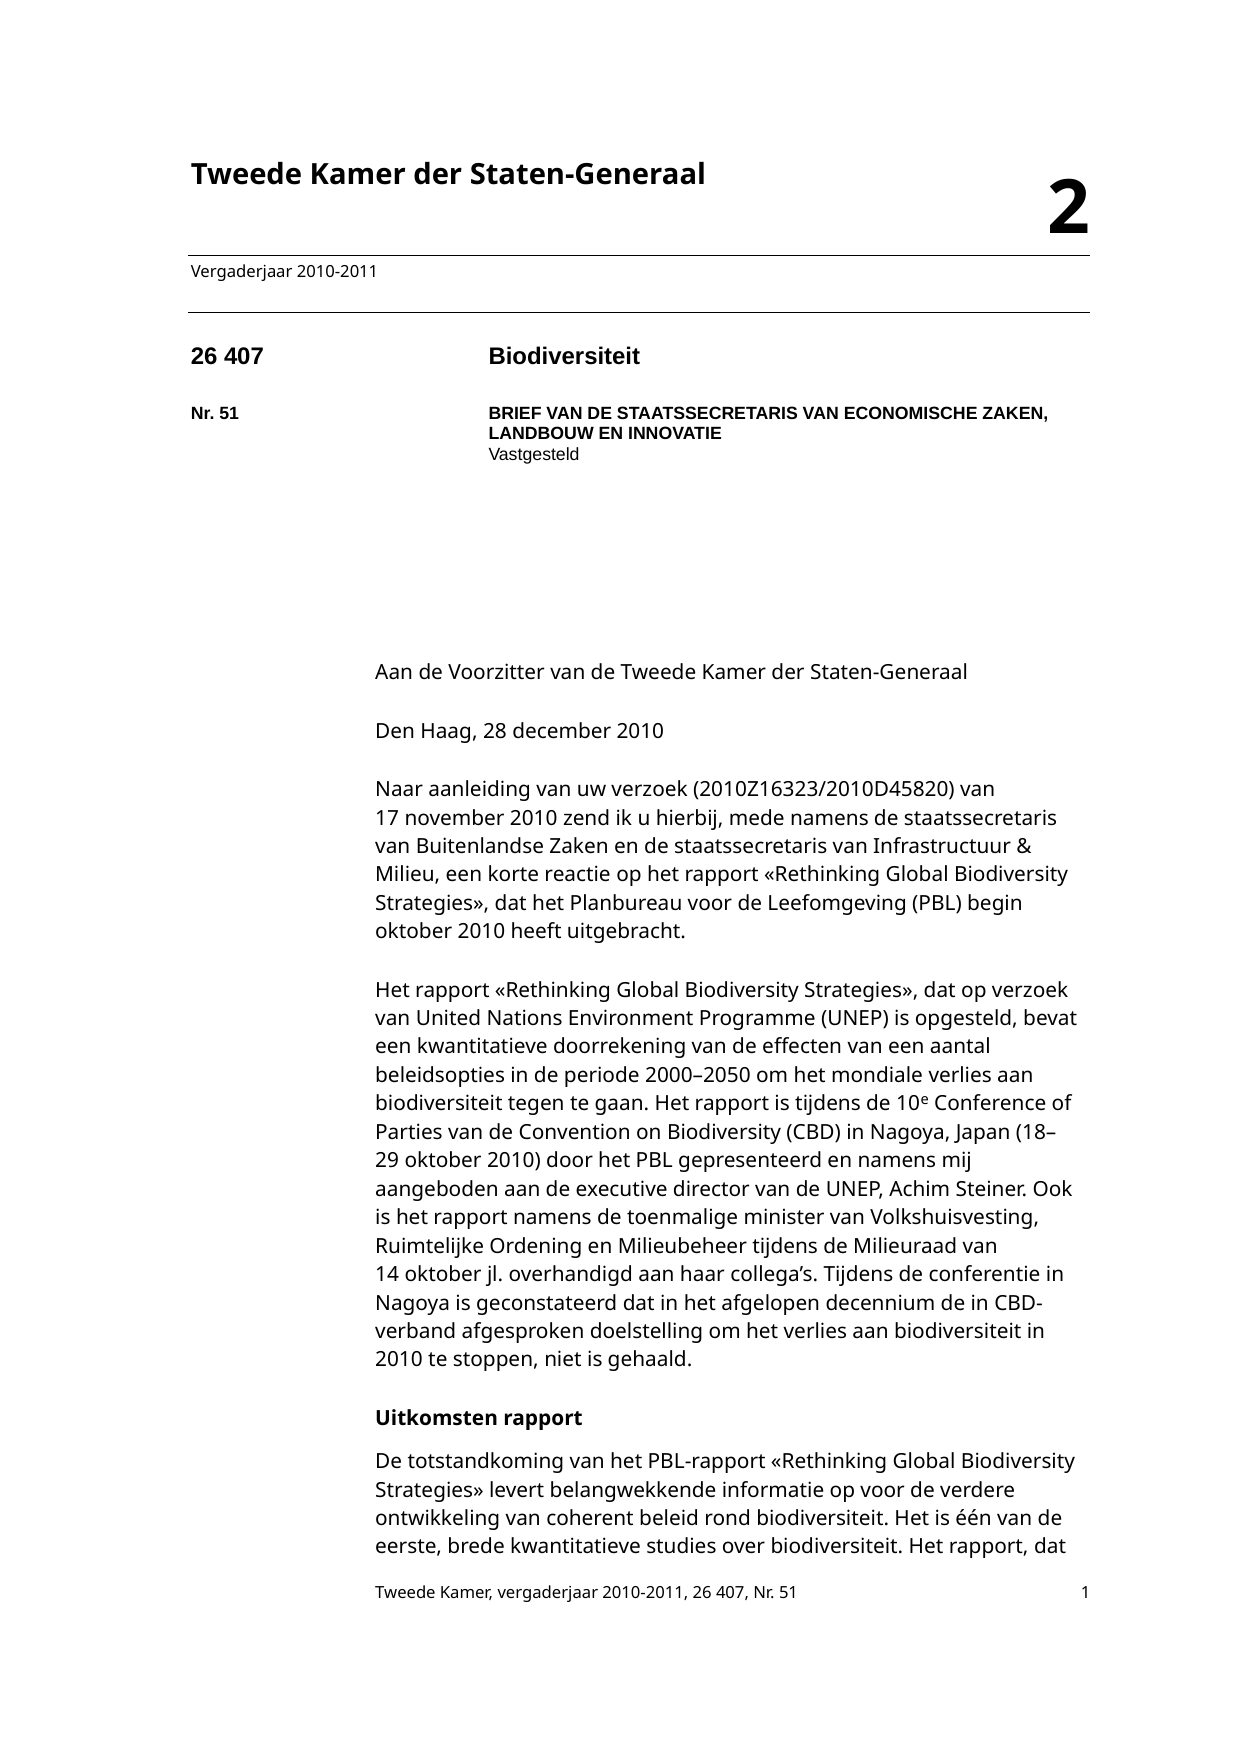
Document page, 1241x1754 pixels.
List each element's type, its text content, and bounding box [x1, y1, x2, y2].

text Het rapport «Rethinking Global Biodiversity Strategies», dat op verzoek van United Nations Environment Programme (UNEP) is opgesteld, bevat een kwantitatieve doorrekening van de effecten van een aantal beleidsopties in de periode 2000–2050 om het mondiale verlies aan biodiversiteit tegen te gaan. Het rapport is tijdens de 10e Conference of Parties van de Convention on Biodiversity (CBD) in Nagoya, Japan (18–29 oktober 2010) door het PBL gepresenteerd en namens mij aangeboden aan de executive director van de UNEP, Achim Steiner. Ook is het rapport namens de toenmalige minister van Volkshuisvesting, Ruimtelijke Ordening en Milieubeheer tijdens de Milieuraad van 14 oktober jl. overhandigd aan haar collega’s. Tijdens de conferentie in Nagoya is geconstateerd dat in het afgelopen decennium de in CBD-verband afgesproken doelstelling om het verlies aan biodiversiteit in 2010 te stoppen, niet is gehaald. [375, 975, 1090, 1373]
text Uitkomsten rapport [375, 1403, 1090, 1431]
table_cell [188, 313, 485, 339]
table_cell 26 407 [188, 339, 485, 399]
table_cell Biodiversiteit [485, 339, 1090, 399]
table_header 2 [910, 150, 1090, 255]
table_cell [485, 313, 1090, 339]
text Den Haag, 28 december 2010 [375, 716, 1090, 744]
table_cell [485, 256, 1090, 312]
table_cell BRIEF VAN DE STAATSSECRETARIS VAN ECONOMISCHE ZAKEN, LANDBOUW EN INNOVATIE Vastgesteld [485, 399, 1090, 539]
text De totstandkoming van het PBL-rapport «Rethinking Global Biodiversity Strategies» levert belangwekkende informatie op voor de verdere ontwikkeling van coherent beleid rond biodiversiteit. Het is één van de eerste, brede kwantitatieve studies over biodiversiteit. Het rapport, dat [375, 1446, 1090, 1560]
text Aan de Voorzitter van de Tweede Kamer der Staten-Generaal [375, 657, 1090, 686]
text Naar aanleiding van uw verzoek (2010Z16323/2010D45820) van 17 november 2010 zend ik u hierbij, mede namens de staatssecretaris van Buitenlandse Zaken en de staatssecretaris van Infrastructuur & Milieu, een korte reactie op het rapport «Rethinking Global Biodiversity Strategies», dat het Planbureau voor de Leefomgeving (PBL) begin oktober 2010 heeft uitgebracht. [375, 774, 1090, 945]
table_cell Nr. 51 [188, 399, 485, 539]
table_cell Vergaderjaar 2010-2011 [188, 256, 485, 312]
table_header Tweede Kamer der Staten-Generaal [188, 150, 909, 255]
